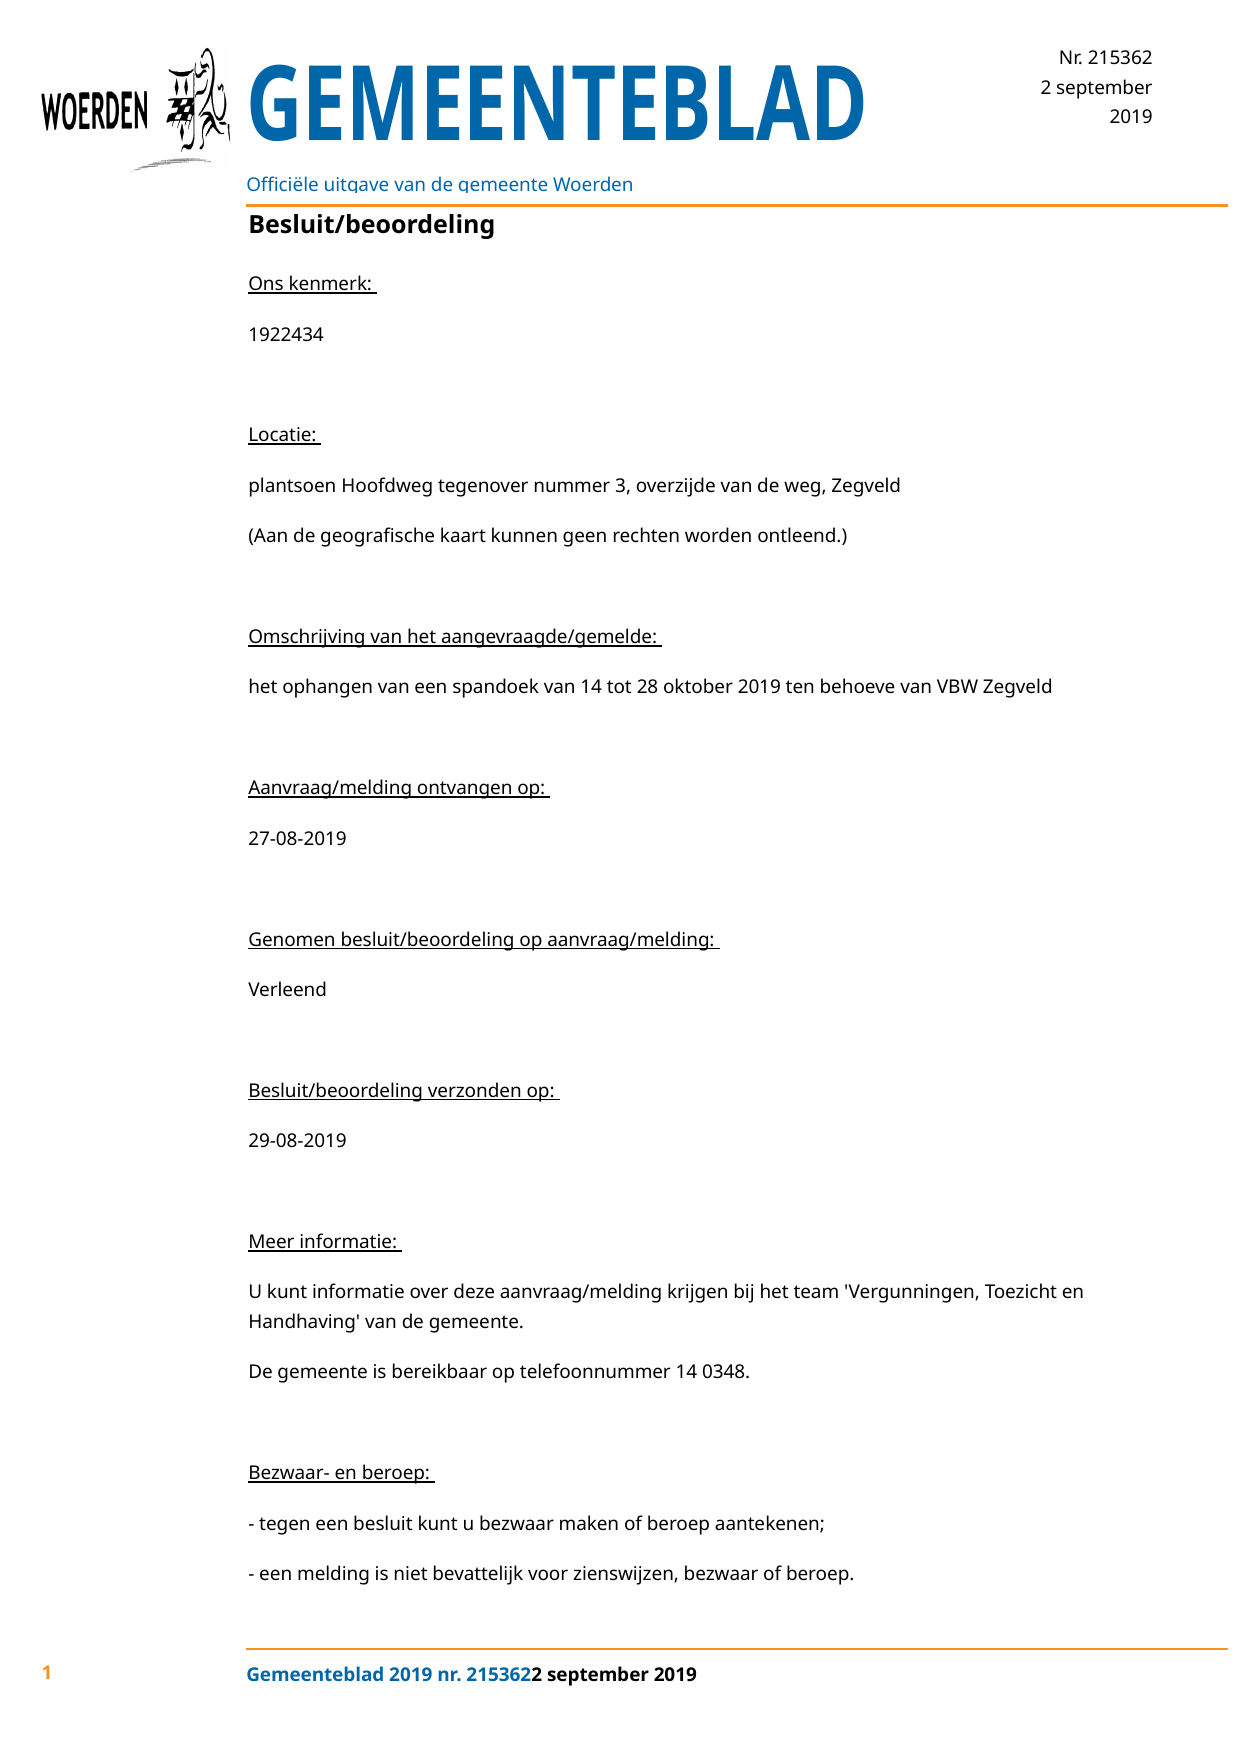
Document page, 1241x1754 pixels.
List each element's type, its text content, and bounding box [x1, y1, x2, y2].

text Aanvraag/melding ontvangen op: [248, 774, 1152, 800]
text - een melding is niet bevattelijk voor zienswijzen, bezwaar of beroep. [248, 1560, 1152, 1586]
text Locatie: [248, 422, 1152, 447]
text Genomen besluit/beoordeling op aanvraag/melding: [248, 926, 1152, 951]
text het ophangen van een spandoek van 14 tot 28 oktober 2019 ten behoeve van VBW Zegveld [248, 674, 1152, 699]
text 29-08-2019 [248, 1127, 1152, 1153]
text Besluit/beoordeling verzonden op: [248, 1077, 1152, 1103]
text Ons kenmerk: [248, 270, 1152, 296]
text (Aan de geografische kaart kunnen geen rechten worden ontleend.) [248, 522, 1152, 548]
text Meer informatie: [248, 1228, 1152, 1254]
text De gemeente is bereikbaar op telefoonnummer 14 0348. [248, 1359, 1152, 1384]
text Verleend [248, 976, 1152, 1002]
text plantsoen Hoofdweg tegenover nummer 3, overzijde van de weg, Zegveld [248, 472, 1152, 498]
text Besluit/beoordeling [248, 207, 1152, 241]
text - tegen een besluit kunt u bezwaar maken of beroep aantekenen; [248, 1510, 1152, 1536]
picture [41, 47, 231, 172]
text U kunt informatie over deze aanvraag/melding krijgen bij het team 'Vergunningen, Toezicht en Handhaving' van de gemeente. [248, 1279, 1152, 1334]
text 27-08-2019 [248, 825, 1152, 851]
text Bezwaar- en beroep: [248, 1459, 1152, 1485]
text 1922434 [248, 321, 1152, 346]
text Omschrijving van het aangevraagde/gemelde: [248, 623, 1152, 649]
